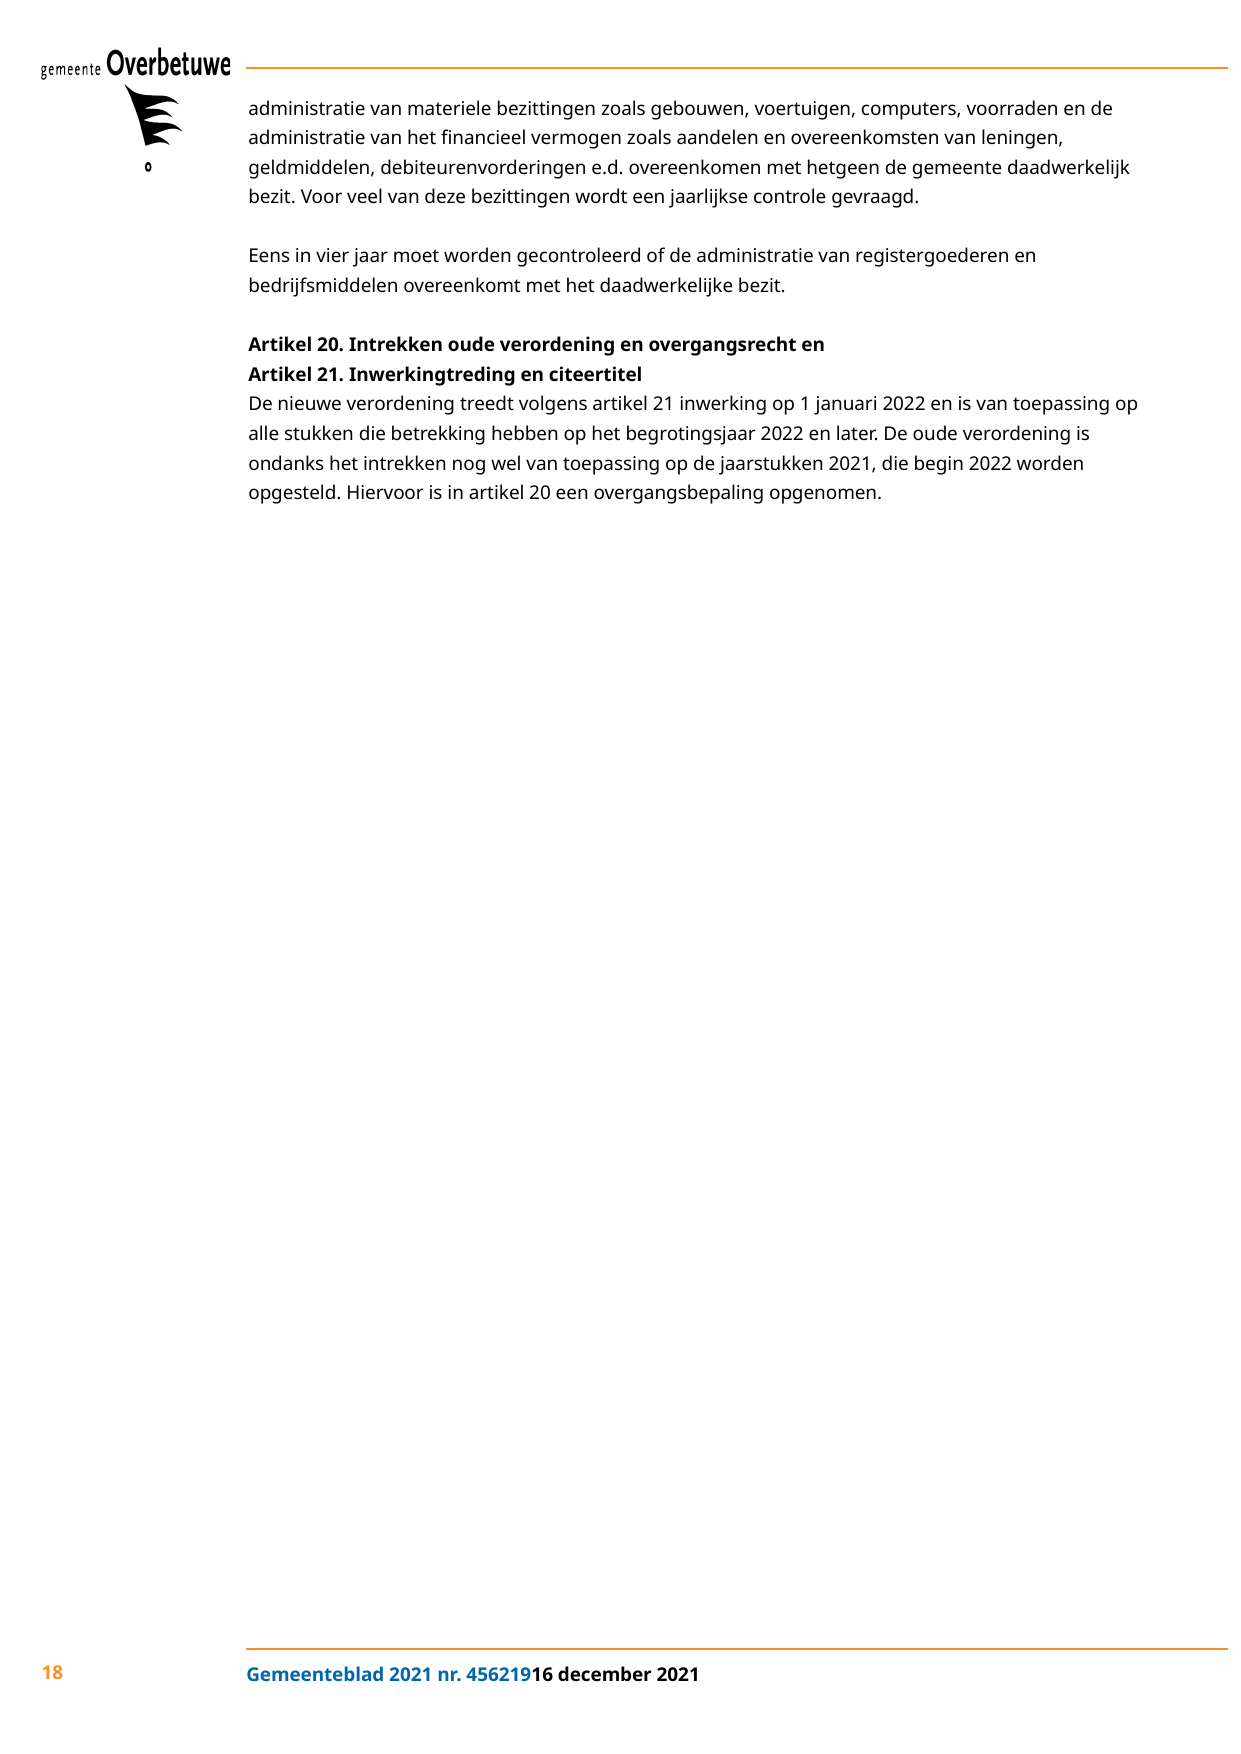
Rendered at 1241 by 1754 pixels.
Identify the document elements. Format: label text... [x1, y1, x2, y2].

text Eens in vier jaar moet worden gecontroleerd of de administratie van registergoederen en bedrijfsmiddelen overeenkomt met het daadwerkelijke bezit. [248, 243, 1152, 298]
text Artikel 20. Intrekken oude verordening en overgangsrecht en [248, 331, 1152, 357]
text De nieuwe verordening treedt volgens artikel 21 inwerking op 1 januari 2022 en is van toepassing op alle stukken die betrekking hebben op het begrotingsjaar 2022 en later. De oude verordening is ondanks het intrekken nog wel van toepassing op de jaarstukken 2021, die begin 2022 worden opgesteld. Hiervoor is in artikel 20 een overgangsbepaling opgenomen. [248, 391, 1152, 505]
picture [41, 47, 231, 172]
text Artikel 21. Inwerkingtreding en citeertitel [248, 361, 1152, 387]
text administratie van materiele bezittingen zoals gebouwen, voertuigen, computers, voorraden en de administratie van het financieel vermogen zoals aandelen en overeenkomsten van leningen, geldmiddelen, debiteurenvorderingen e.d. overeenkomen met hetgeen de gemeente daadwerkelijk bezit. Voor veel van deze bezittingen wordt een jaarlijkse controle gevraagd. [248, 95, 1152, 209]
